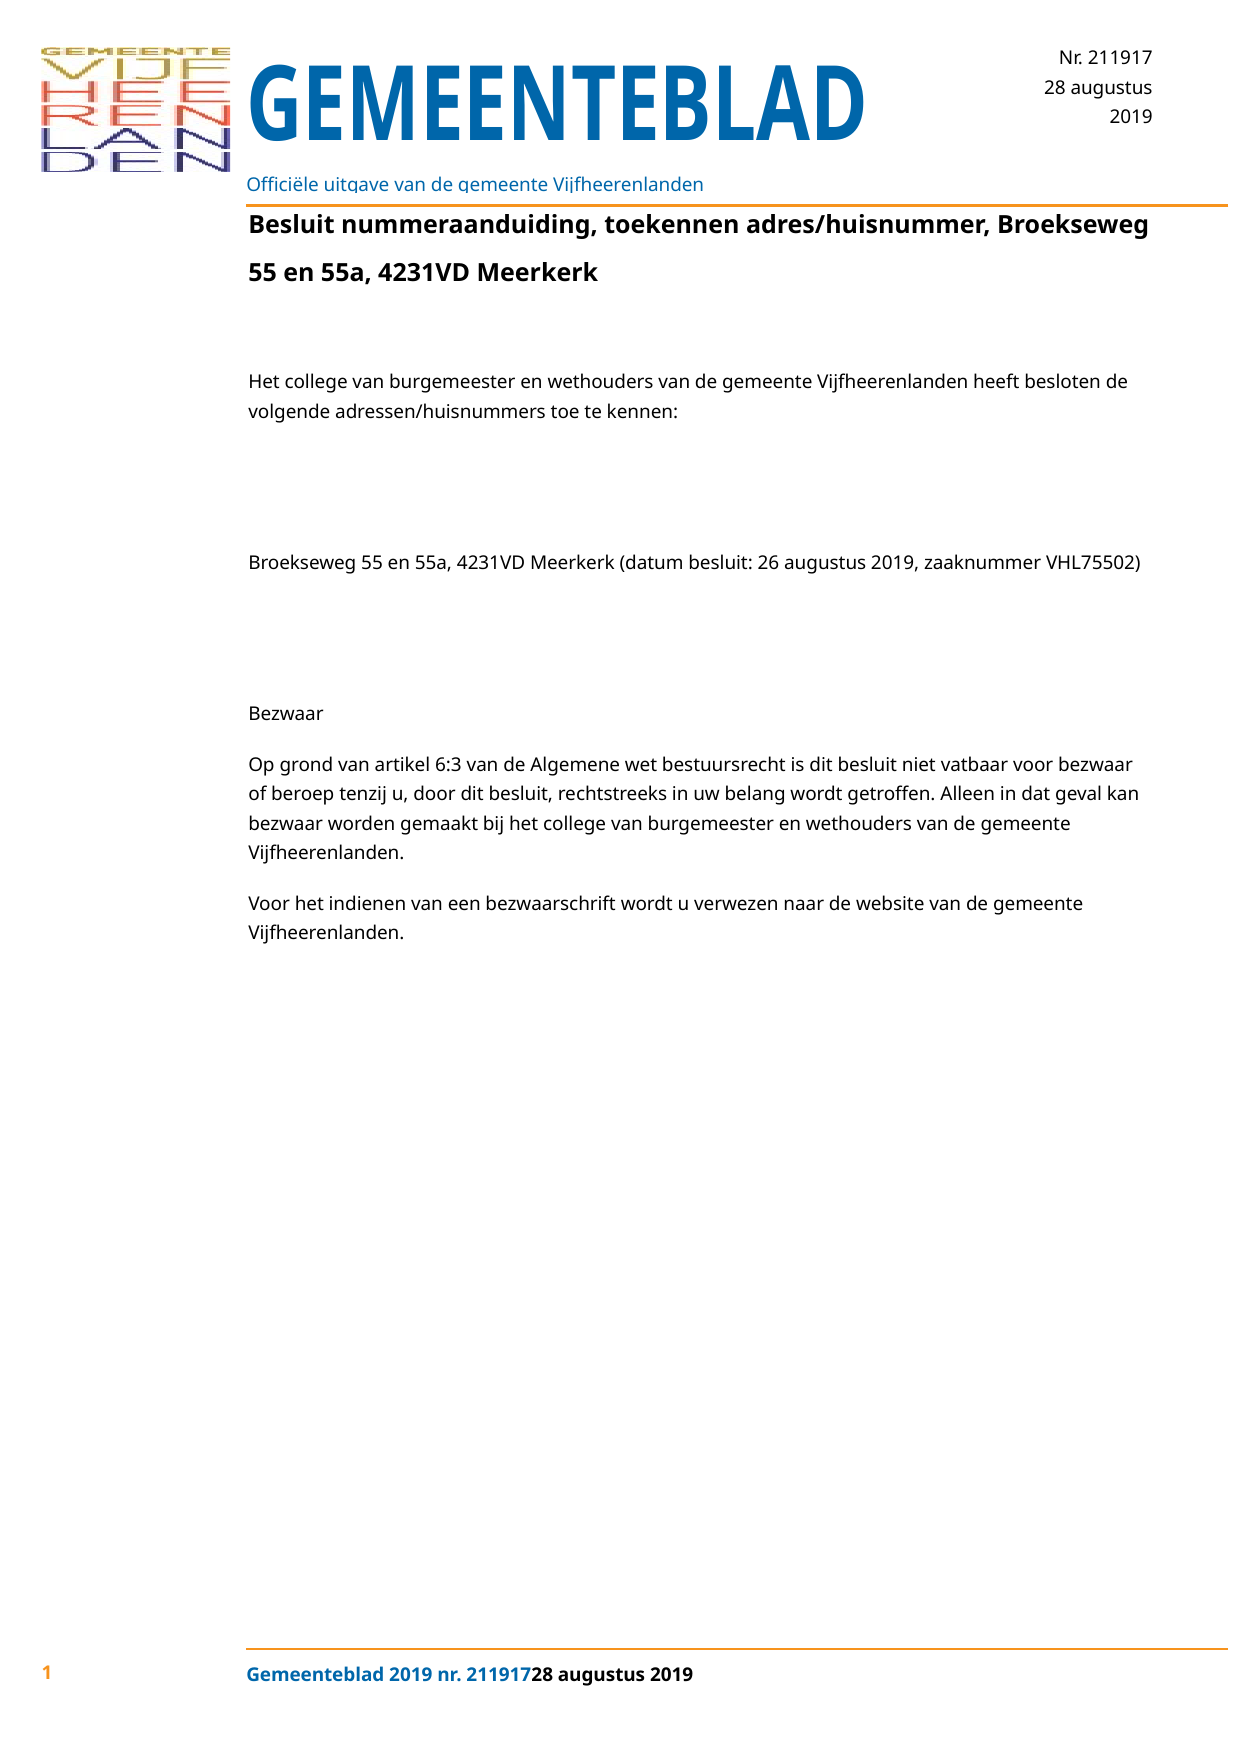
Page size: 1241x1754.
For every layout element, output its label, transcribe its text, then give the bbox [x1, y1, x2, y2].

picture [41, 47, 231, 172]
text Voor het indienen van een bezwaarschrift wordt u verwezen naar de website van de gemeente Vijfheerenlanden. [248, 890, 1152, 945]
text Broekseweg 55 en 55a, 4231VD Meerkerk (datum besluit: 26 augustus 2019, zaaknummer VHL75502) [248, 549, 1152, 575]
text Besluit nummeraanduiding, toekennen adres/huisnummer, Broekseweg 55 en 55a, 4231VD Meerkerk [248, 207, 1152, 288]
text Op grond van artikel 6:3 van de Algemene wet bestuursrecht is dit besluit niet vatbaar voor bezwaar of beroep tenzij u, door dit besluit, rechtstreeks in uw belang wordt getroffen. Alleen in dat geval kan bezwaar worden gemaakt bij het college van burgemeester en wethouders van de gemeente Vijfheerenlanden. [248, 751, 1152, 865]
text Het college van burgemeester en wethouders van de gemeente Vijfheerenlanden heeft besloten de volgende adressen/huisnummers toe te kennen: [248, 368, 1152, 424]
text Bezwaar [248, 700, 1152, 726]
